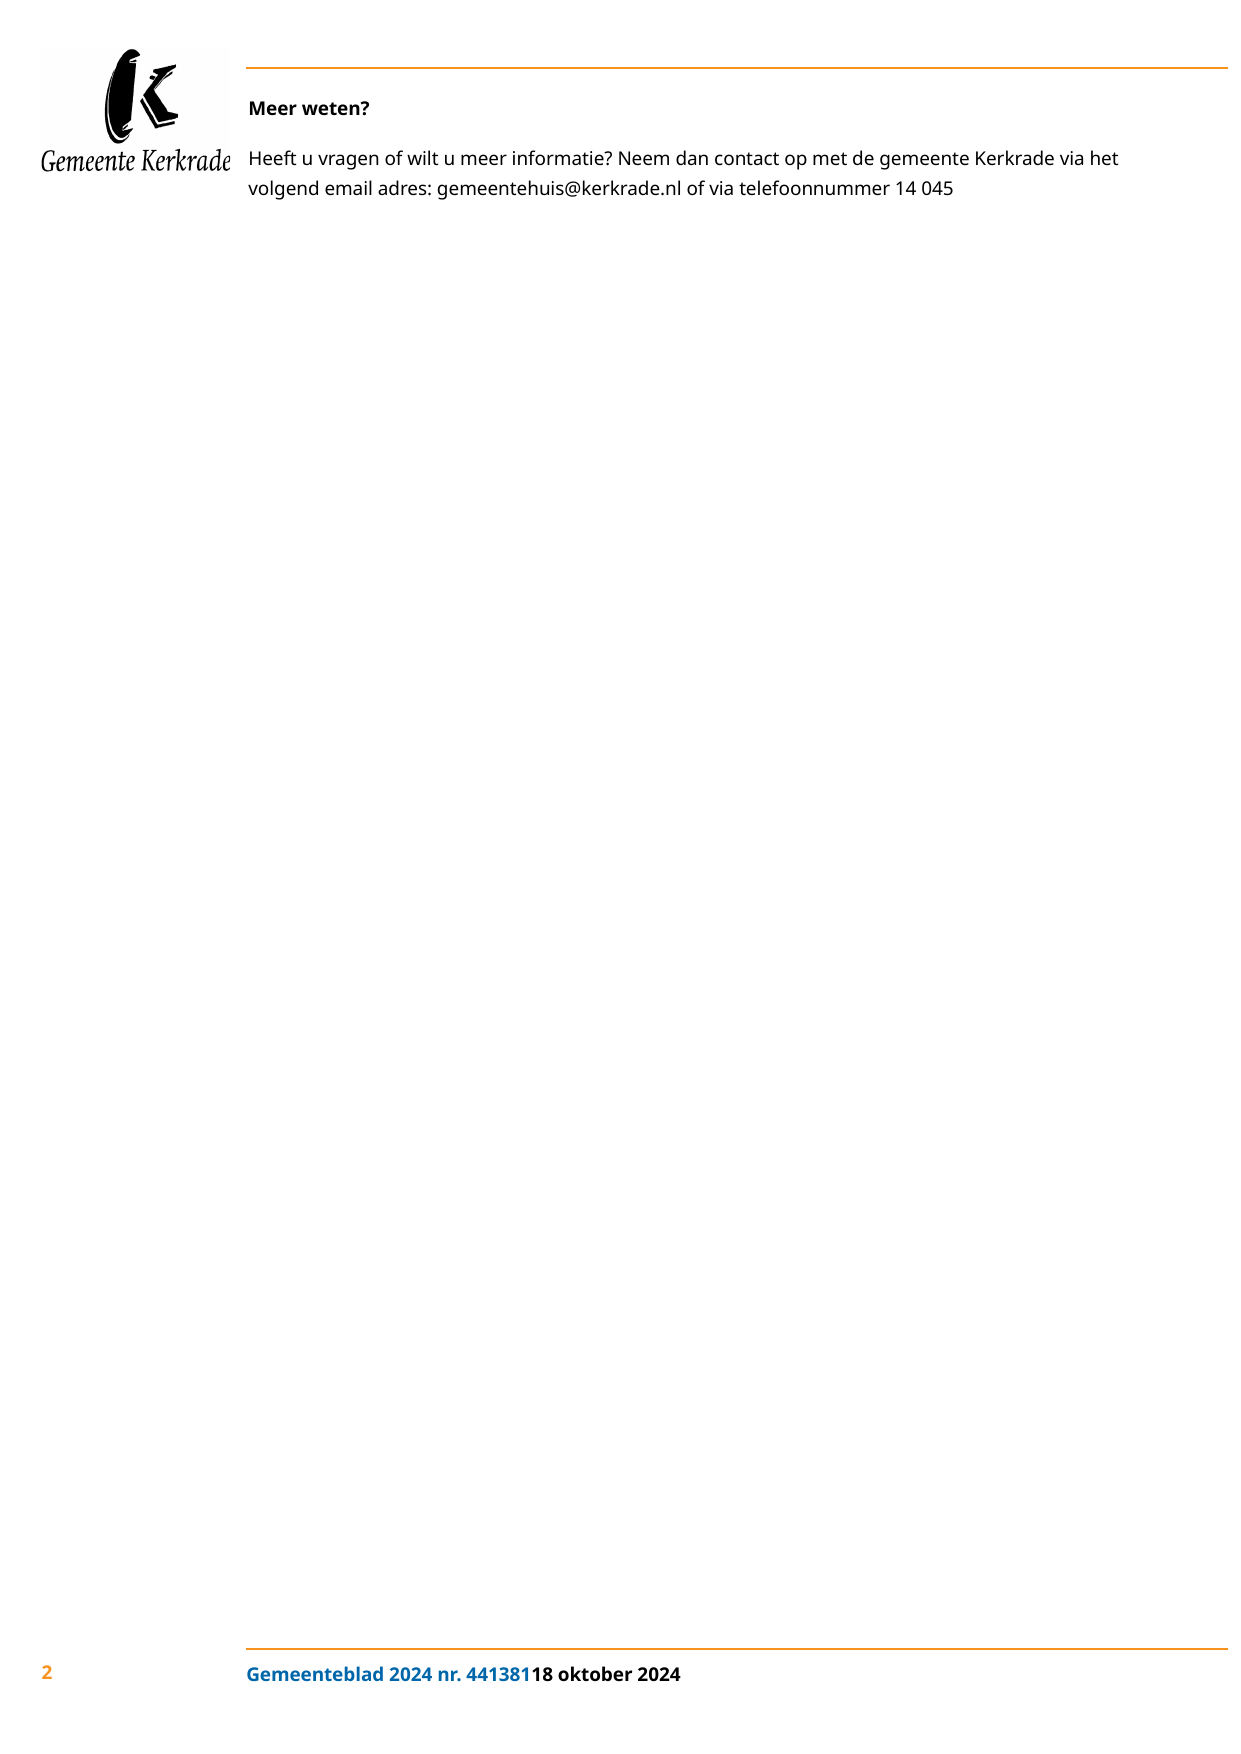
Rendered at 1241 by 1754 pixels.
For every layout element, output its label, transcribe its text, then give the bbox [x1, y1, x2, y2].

text Heeft u vragen of wilt u meer informatie? Neem dan contact op met de gemeente Kerkrade via het volgend email adres: gemeentehuis@kerkrade.nl of via telefoonnummer 14 045 [248, 145, 1152, 201]
picture [41, 47, 231, 172]
text Meer weten? [248, 95, 1152, 121]
